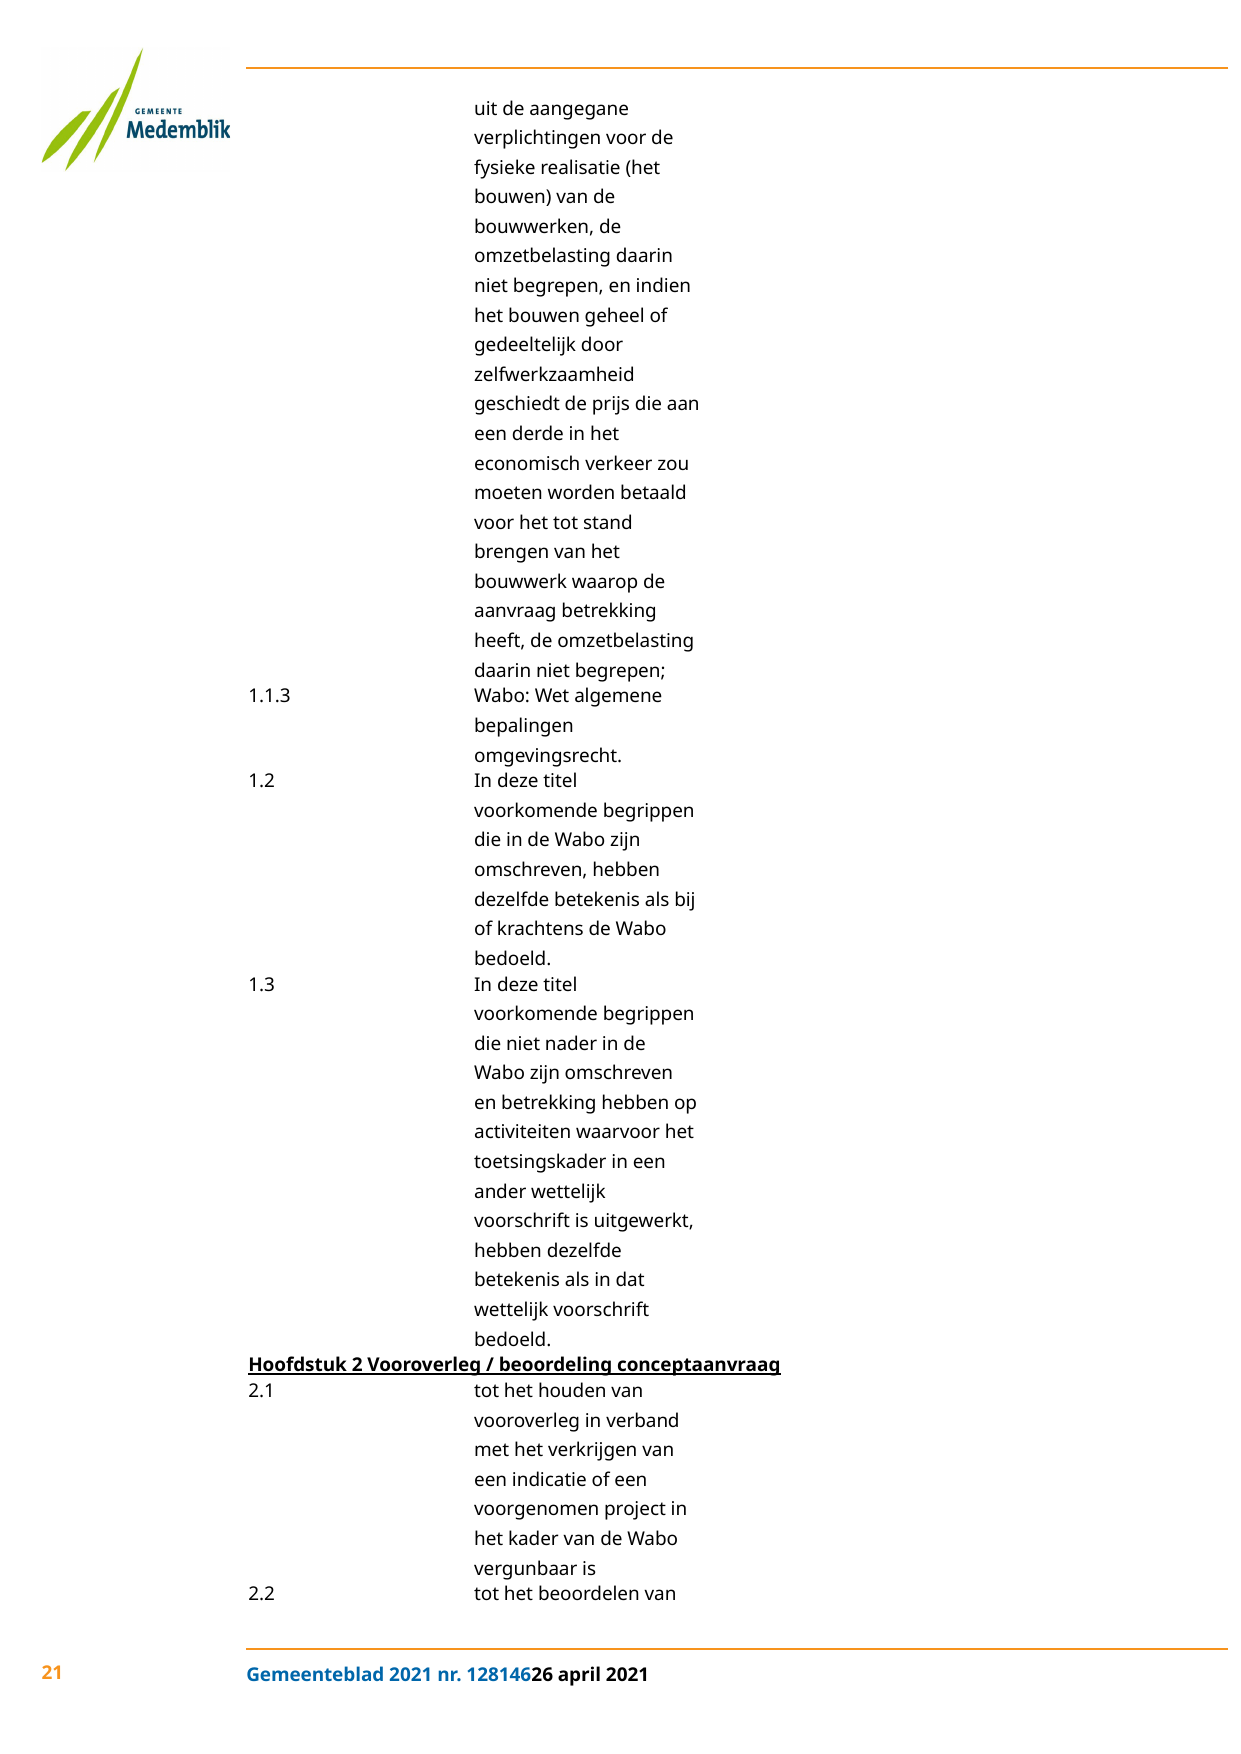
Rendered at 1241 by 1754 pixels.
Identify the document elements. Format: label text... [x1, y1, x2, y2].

table_cell uit de aangegane verplichtingen voor de fysieke realisatie (het bouwen) van de bouwwerken, de omzetbelasting daarin niet begrepen, en indien het bouwen geheel of gedeeltelijk door zelfwerkzaamheid geschiedt de prijs die aan een derde in het economisch verkeer zou moeten worden betaald voor het tot stand brengen van het bouwwerk waarop de aanvraag betrekking heeft, de omzetbelasting daarin niet begrepen; [474, 95, 700, 683]
table_cell In deze titel voorkomende begrippen die niet nader in de Wabo zijn omschreven en betrekking hebben op activiteiten waarvoor het toetsingskader in een ander wettelijk voorschrift is uitgewerkt, hebben dezelfde betekenis als in dat wettelijk voorschrift bedoeld. [474, 971, 700, 1351]
table_cell [700, 1580, 926, 1606]
table_cell [926, 683, 1152, 767]
table_cell 1.2 [248, 768, 474, 971]
picture [41, 47, 231, 172]
table_cell 2.1 [248, 1377, 474, 1580]
table_cell In deze titel voorkomende begrippen die in de Wabo zijn omschreven, hebben dezelfde betekenis als bij of krachtens de Wabo bedoeld. [474, 768, 700, 971]
table_cell [700, 768, 926, 971]
table_cell 1.1.3 [248, 683, 474, 767]
table_cell [926, 971, 1152, 1351]
table_cell 1.3 [248, 971, 474, 1351]
table_cell [700, 683, 926, 767]
table_cell Hoofdstuk 2 Vooroverleg / beoordeling conceptaanvraag [248, 1351, 1152, 1377]
table_cell [700, 95, 926, 683]
table_cell [926, 768, 1152, 971]
table_cell tot het houden van vooroverleg in verband met het verkrijgen van een indicatie of een voorgenomen project in het kader van de Wabo vergunbaar is [474, 1377, 700, 1580]
table_cell Wabo: Wet algemene bepalingen omgevingsrecht. [474, 683, 700, 767]
table_cell [700, 971, 926, 1351]
table_cell [248, 95, 474, 683]
table_cell [926, 95, 1152, 683]
table_cell tot het beoordelen van [474, 1580, 700, 1606]
table_cell [926, 1377, 1152, 1580]
table_cell [700, 1377, 926, 1580]
table_cell 2.2 [248, 1580, 474, 1606]
table_cell [926, 1580, 1152, 1606]
